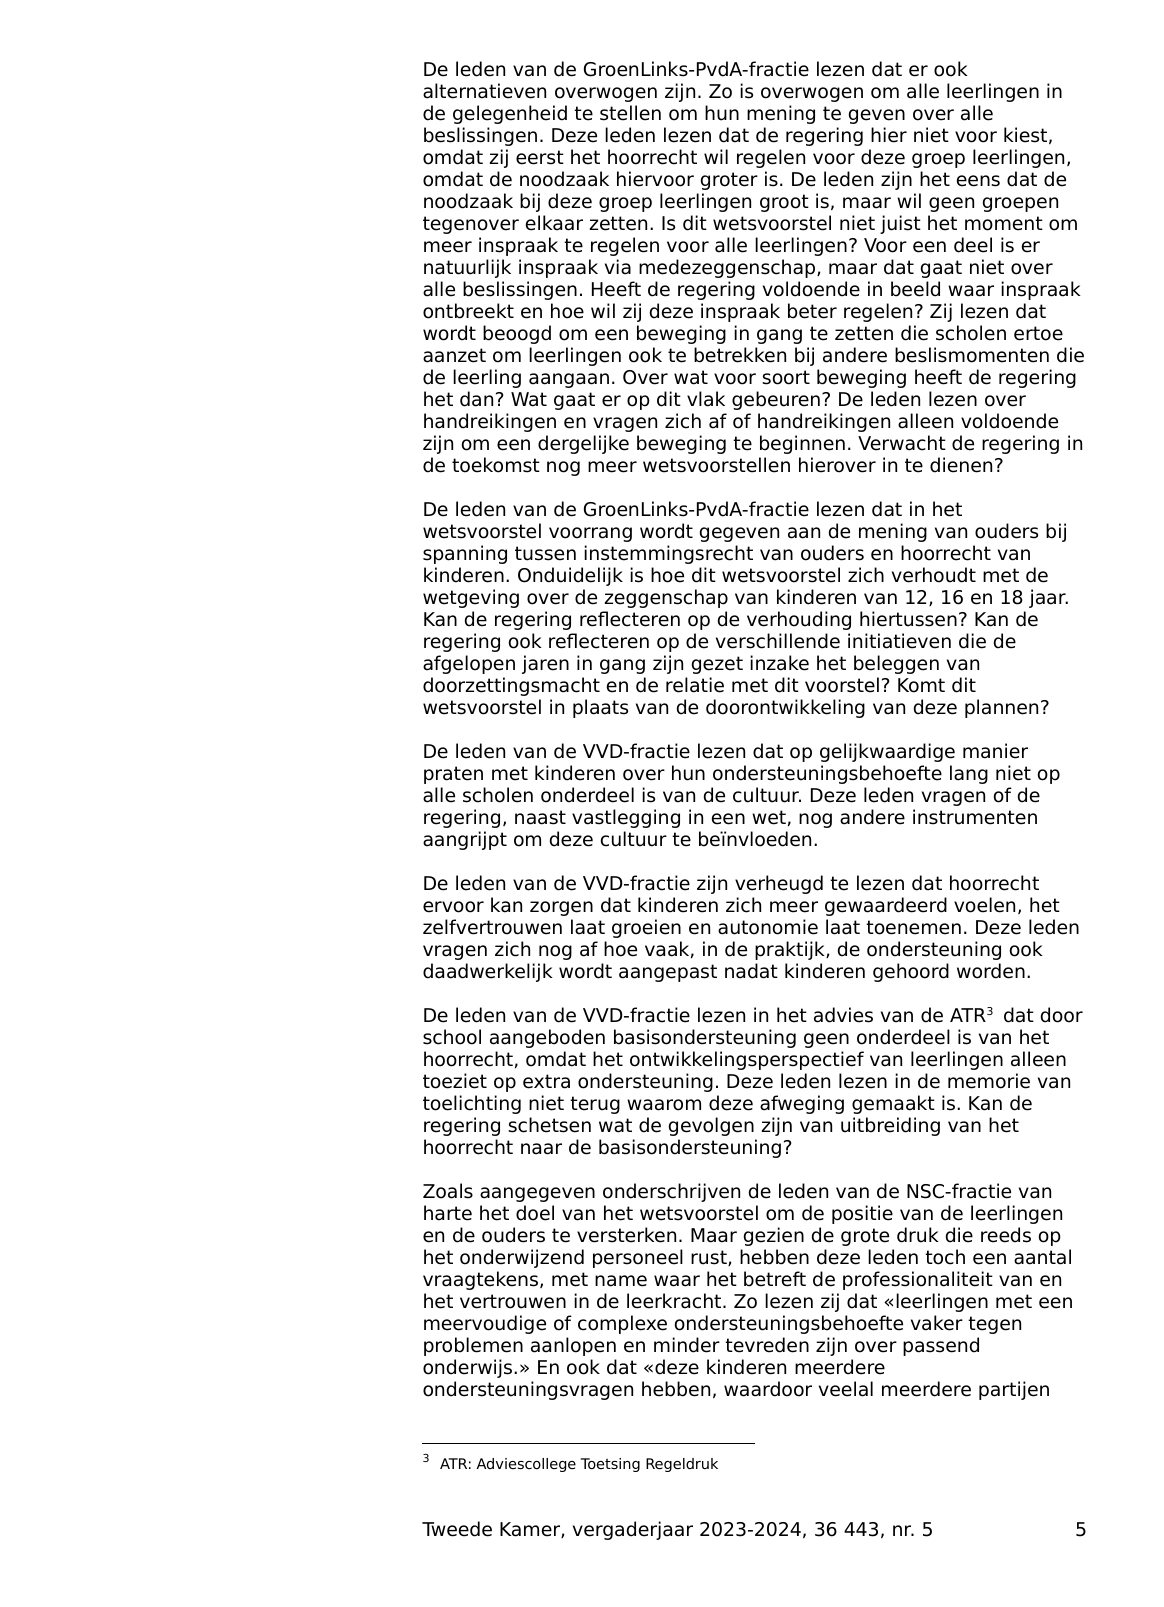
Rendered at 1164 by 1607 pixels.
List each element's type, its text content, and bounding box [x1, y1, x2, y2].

text De leden van de VVD-fractie lezen dat op gelijkwaardige manier praten met kinderen over hun ondersteuningsbehoefte lang niet op alle scholen onderdeel is van de cultuur. Deze leden vragen of de regering, naast vastlegging in een wet, nog andere instrumenten aangrijpt om deze cultuur te beïnvloeden. [422, 741, 1087, 851]
text De leden van de VVD-fractie lezen in het advies van de ATR dat door school aangeboden basisondersteuning geen onderdeel is van het hoorrecht, omdat het ontwikkelingsperspectief van leerlingen alleen toeziet op extra ondersteuning. Deze leden lezen in de memorie van toelichting niet terug waarom deze afweging gemaakt is. Kan de regering schetsen wat de gevolgen zijn van uitbreiding van het hoorrecht naar de basisondersteuning? [422, 1005, 1087, 1159]
text Zoals aangegeven onderschrijven de leden van de NSC-fractie van harte het doel van het wetsvoorstel om de positie van de leerlingen en de ouders te versterken. Maar gezien de grote druk die reeds op het onderwijzend personeel rust, hebben deze leden toch een aantal vraagtekens, met name waar het betreft de professionaliteit van en het vertrouwen in de leerkracht. Zo lezen zij dat «leerlingen met een meervoudige of complexe ondersteuningsbehoefte vaker tegen problemen aanlopen en minder tevreden zijn over passend onderwijs.» En ook dat «deze kinderen meerdere ondersteuningsvragen hebben, waardoor veelal meerdere partijen [422, 1181, 1087, 1401]
text ATR: Adviescollege Toetsing Regeldruk [422, 1452, 1087, 1474]
text De leden van de GroenLinks-PvdA-fractie lezen dat er ook alternatieven overwogen zijn. Zo is overwogen om alle leerlingen in de gelegenheid te stellen om hun mening te geven over alle beslissingen. Deze leden lezen dat de regering hier niet voor kiest, omdat zij eerst het hoorrecht wil regelen voor deze groep leerlingen, omdat de noodzaak hiervoor groter is. De leden zijn het eens dat de noodzaak bij deze groep leerlingen groot is, maar wil geen groepen tegenover elkaar zetten. Is dit wetsvoorstel niet juist het moment om meer inspraak te regelen voor alle leerlingen? Voor een deel is er natuurlijk inspraak via medezeggenschap, maar dat gaat niet over alle beslissingen. Heeft de regering voldoende in beeld waar inspraak ontbreekt en hoe wil zij deze inspraak beter regelen? Zij lezen dat wordt beoogd om een beweging in gang te zetten die scholen ertoe aanzet om leerlingen ook te betrekken bij andere beslismomenten die de leerling aangaan. Over wat voor soort beweging heeft de regering het dan? Wat gaat er op dit vlak gebeuren? De leden lezen over handreikingen en vragen zich af of handreikingen alleen voldoende zijn om een dergelijke beweging te beginnen. Verwacht de regering in de toekomst nog meer wetsvoorstellen hierover in te dienen? [422, 59, 1087, 477]
text De leden van de GroenLinks-PvdA-fractie lezen dat in het wetsvoorstel voorrang wordt gegeven aan de mening van ouders bij spanning tussen instemmingsrecht van ouders en hoorrecht van kinderen. Onduidelijk is hoe dit wetsvoorstel zich verhoudt met de wetgeving over de zeggenschap van kinderen van 12, 16 en 18 jaar. Kan de regering reflecteren op de verhouding hiertussen? Kan de regering ook reflecteren op de verschillende initiatieven die de afgelopen jaren in gang zijn gezet inzake het beleggen van doorzettingsmacht en de relatie met dit voorstel? Komt dit wetsvoorstel in plaats van de doorontwikkeling van deze plannen? [422, 499, 1087, 719]
text De leden van de VVD-fractie zijn verheugd te lezen dat hoorrecht ervoor kan zorgen dat kinderen zich meer gewaardeerd voelen, het zelfvertrouwen laat groeien en autonomie laat toenemen. Deze leden vragen zich nog af hoe vaak, in de praktijk, de ondersteuning ook daadwerkelijk wordt aangepast nadat kinderen gehoord worden. [422, 873, 1087, 983]
